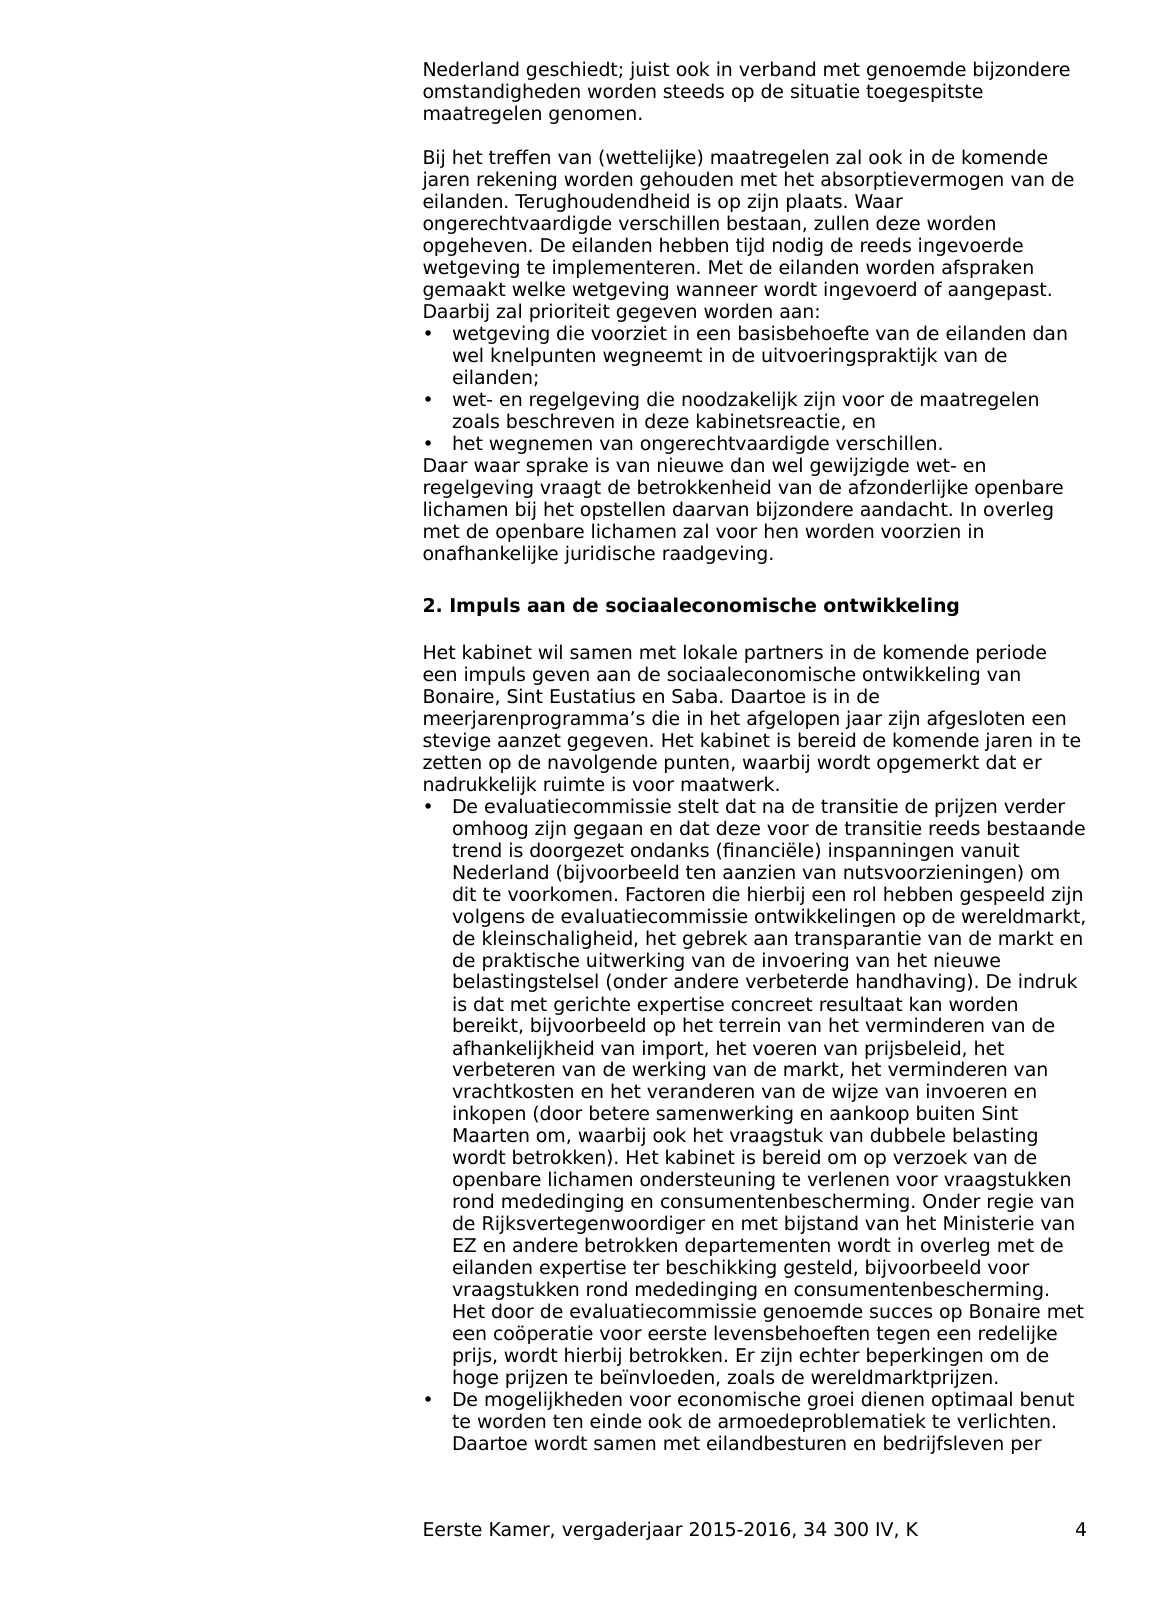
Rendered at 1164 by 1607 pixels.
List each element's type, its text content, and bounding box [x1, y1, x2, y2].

text Daar waar sprake is van nieuwe dan wel gewijzigde wet- en regelgeving vraagt de betrokkenheid van de afzonderlijke openbare lichamen bij het opstellen daarvan bijzondere aandacht. In overleg met de openbare lichamen zal voor hen worden voorzien in onafhankelijke juridische raadgeving. [422, 455, 1087, 565]
text • het wegnemen van ongerechtvaardigde verschillen. [422, 433, 1087, 455]
subtitle 2. Impuls aan de sociaaleconomische ontwikkeling [422, 595, 1087, 617]
text Het kabinet wil samen met lokale partners in de komende periode een impuls geven aan de sociaaleconomische ontwikkeling van Bonaire, Sint Eustatius en Saba. Daartoe is in de meerjarenprogramma’s die in het afgelopen jaar zijn afgesloten een stevige aanzet gegeven. Het kabinet is bereid de komende jaren in te zetten op de navolgende punten, waarbij wordt opgemerkt dat er nadrukkelijk ruimte is voor maatwerk. [422, 642, 1087, 796]
text • De evaluatiecommissie stelt dat na de transitie de prijzen verder omhoog zijn gegaan en dat deze voor de transitie reeds bestaande trend is doorgezet ondanks (financiële) inspanningen vanuit Nederland (bijvoorbeeld ten aanzien van nutsvoorzieningen) om dit te voorkomen. Factoren die hierbij een rol hebben gespeeld zijn volgens de evaluatiecommissie ontwikkelingen op de wereldmarkt, de kleinschaligheid, het gebrek aan transparantie van de markt en de praktische uitwerking van de invoering van het nieuwe belastingstelsel (onder andere verbeterde handhaving). De indruk is dat met gerichte expertise concreet resultaat kan worden bereikt, bijvoorbeeld op het terrein van het verminderen van de afhankelijkheid van import, het voeren van prijsbeleid, het verbeteren van de werking van de markt, het verminderen van vrachtkosten en het veranderen van de wijze van invoeren en inkopen (door betere samenwerking en aankoop buiten Sint Maarten om, waarbij ook het vraagstuk van dubbele belasting wordt betrokken). Het kabinet is bereid om op verzoek van de openbare lichamen ondersteuning te verlenen voor vraagstukken rond mededinging en consumentenbescherming. Onder regie van de Rijksvertegenwoordiger en met bijstand van het Ministerie van EZ en andere betrokken departementen wordt in overleg met de eilanden expertise ter beschikking gesteld, bijvoorbeeld voor vraagstukken rond mededinging en consumentenbescherming. Het door de evaluatiecommissie genoemde succes op Bonaire met een coöperatie voor eerste levensbehoeften tegen een redelijke prijs, wordt hierbij betrokken. Er zijn echter beperkingen om de hoge prijzen te beïnvloeden, zoals de wereldmarktprijzen. [422, 796, 1087, 1389]
text • wet- en regelgeving die noodzakelijk zijn voor de maatregelen zoals beschreven in deze kabinetsreactie, en [422, 389, 1087, 433]
text Nederland geschiedt; juist ook in verband met genoemde bijzondere omstandigheden worden steeds op de situatie toegespitste maatregelen genomen. [422, 59, 1087, 125]
text Bij het treffen van (wettelijke) maatregelen zal ook in de komende jaren rekening worden gehouden met het absorptievermogen van de eilanden. Terughoudendheid is op zijn plaats. Waar ongerechtvaardigde verschillen bestaan, zullen deze worden opgeheven. De eilanden hebben tijd nodig de reeds ingevoerde wetgeving te implementeren. Met de eilanden worden afspraken gemaakt welke wetgeving wanneer wordt ingevoerd of aangepast. Daarbij zal prioriteit gegeven worden aan: [422, 147, 1087, 323]
text • De mogelijkheden voor economische groei dienen optimaal benut te worden ten einde ook de armoedeproblematiek te verlichten. Daartoe wordt samen met eilandbesturen en bedrijfsleven per [422, 1389, 1087, 1455]
text • wetgeving die voorziet in een basisbehoefte van de eilanden dan wel knelpunten wegneemt in de uitvoeringspraktijk van de eilanden; [422, 323, 1087, 389]
